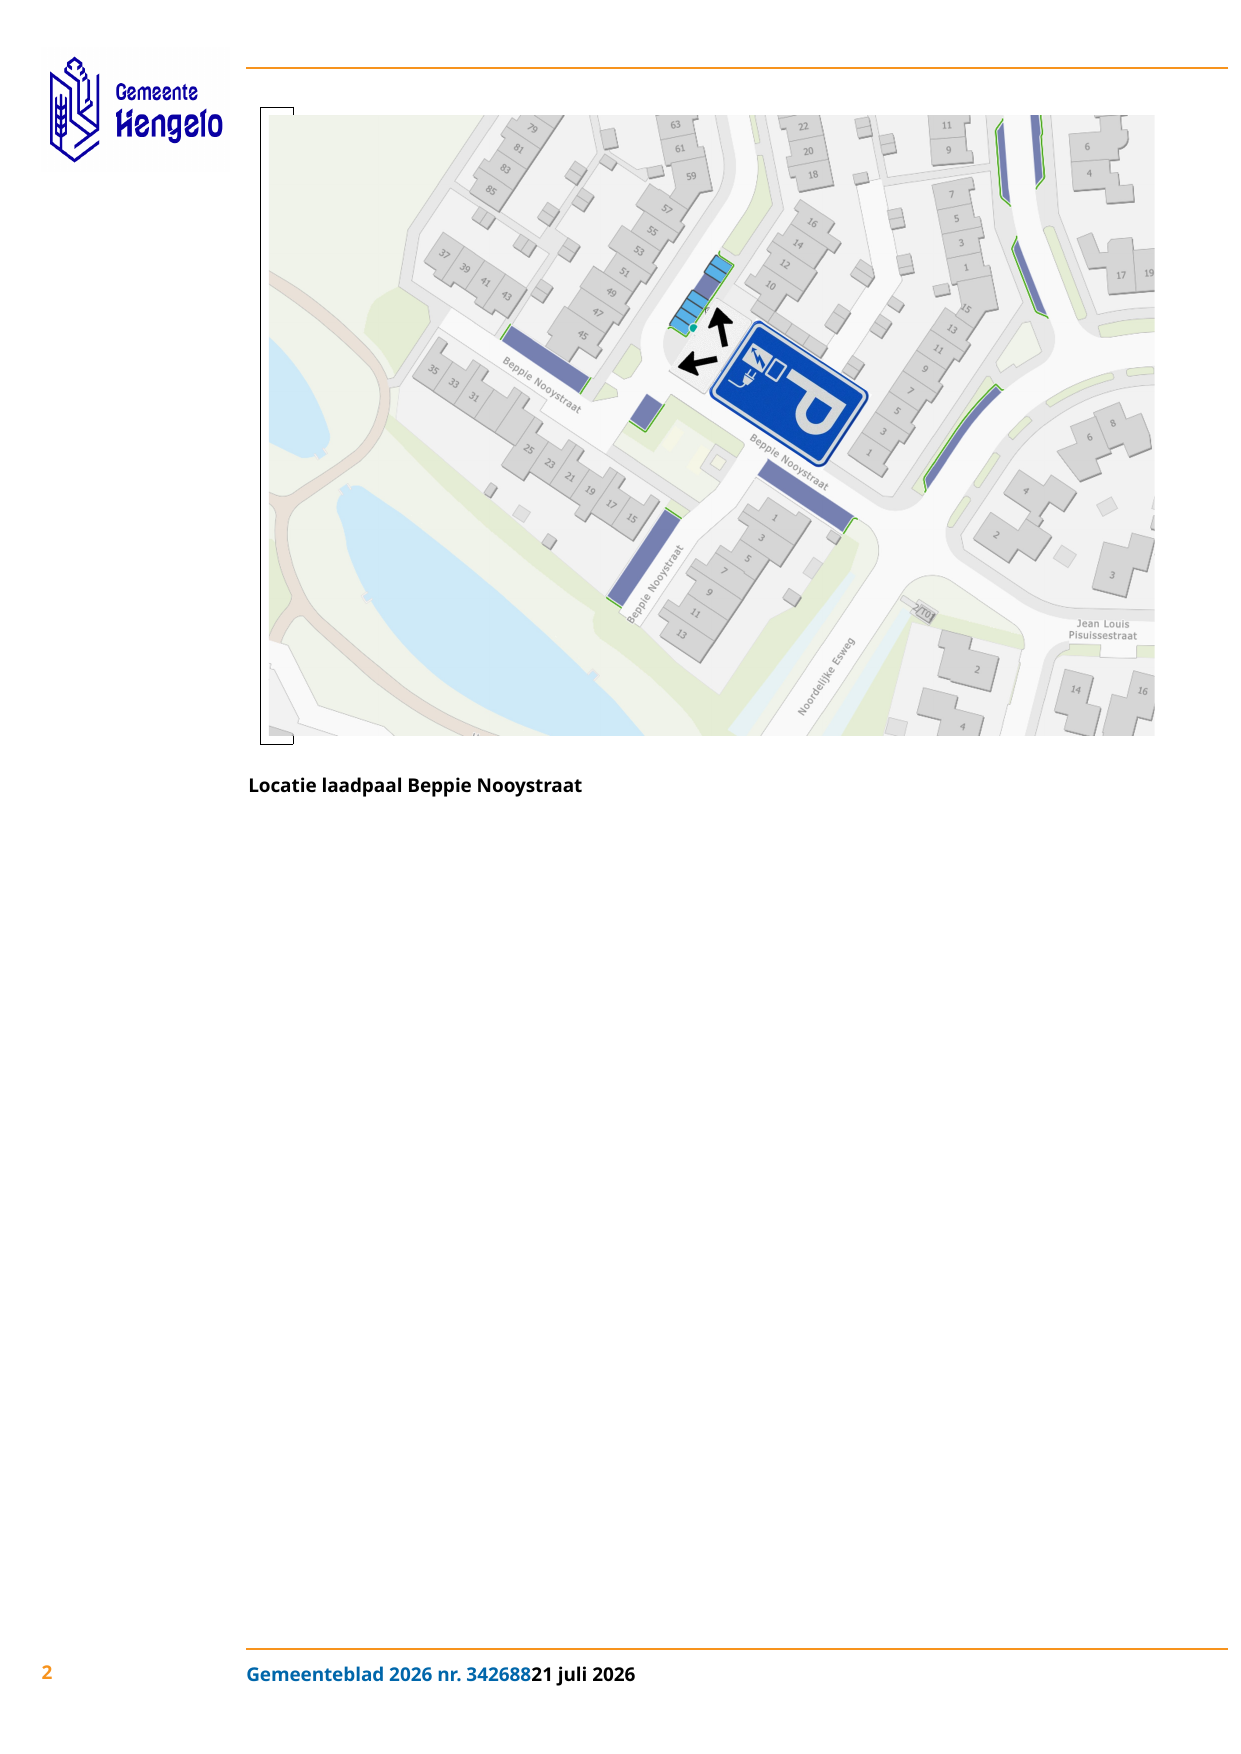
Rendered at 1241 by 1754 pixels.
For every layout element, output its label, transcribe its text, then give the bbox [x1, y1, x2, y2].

picture [268, 115, 1155, 736]
picture [41, 47, 231, 172]
text Locatie laadpaal Beppie Nooystraat [248, 772, 1152, 798]
